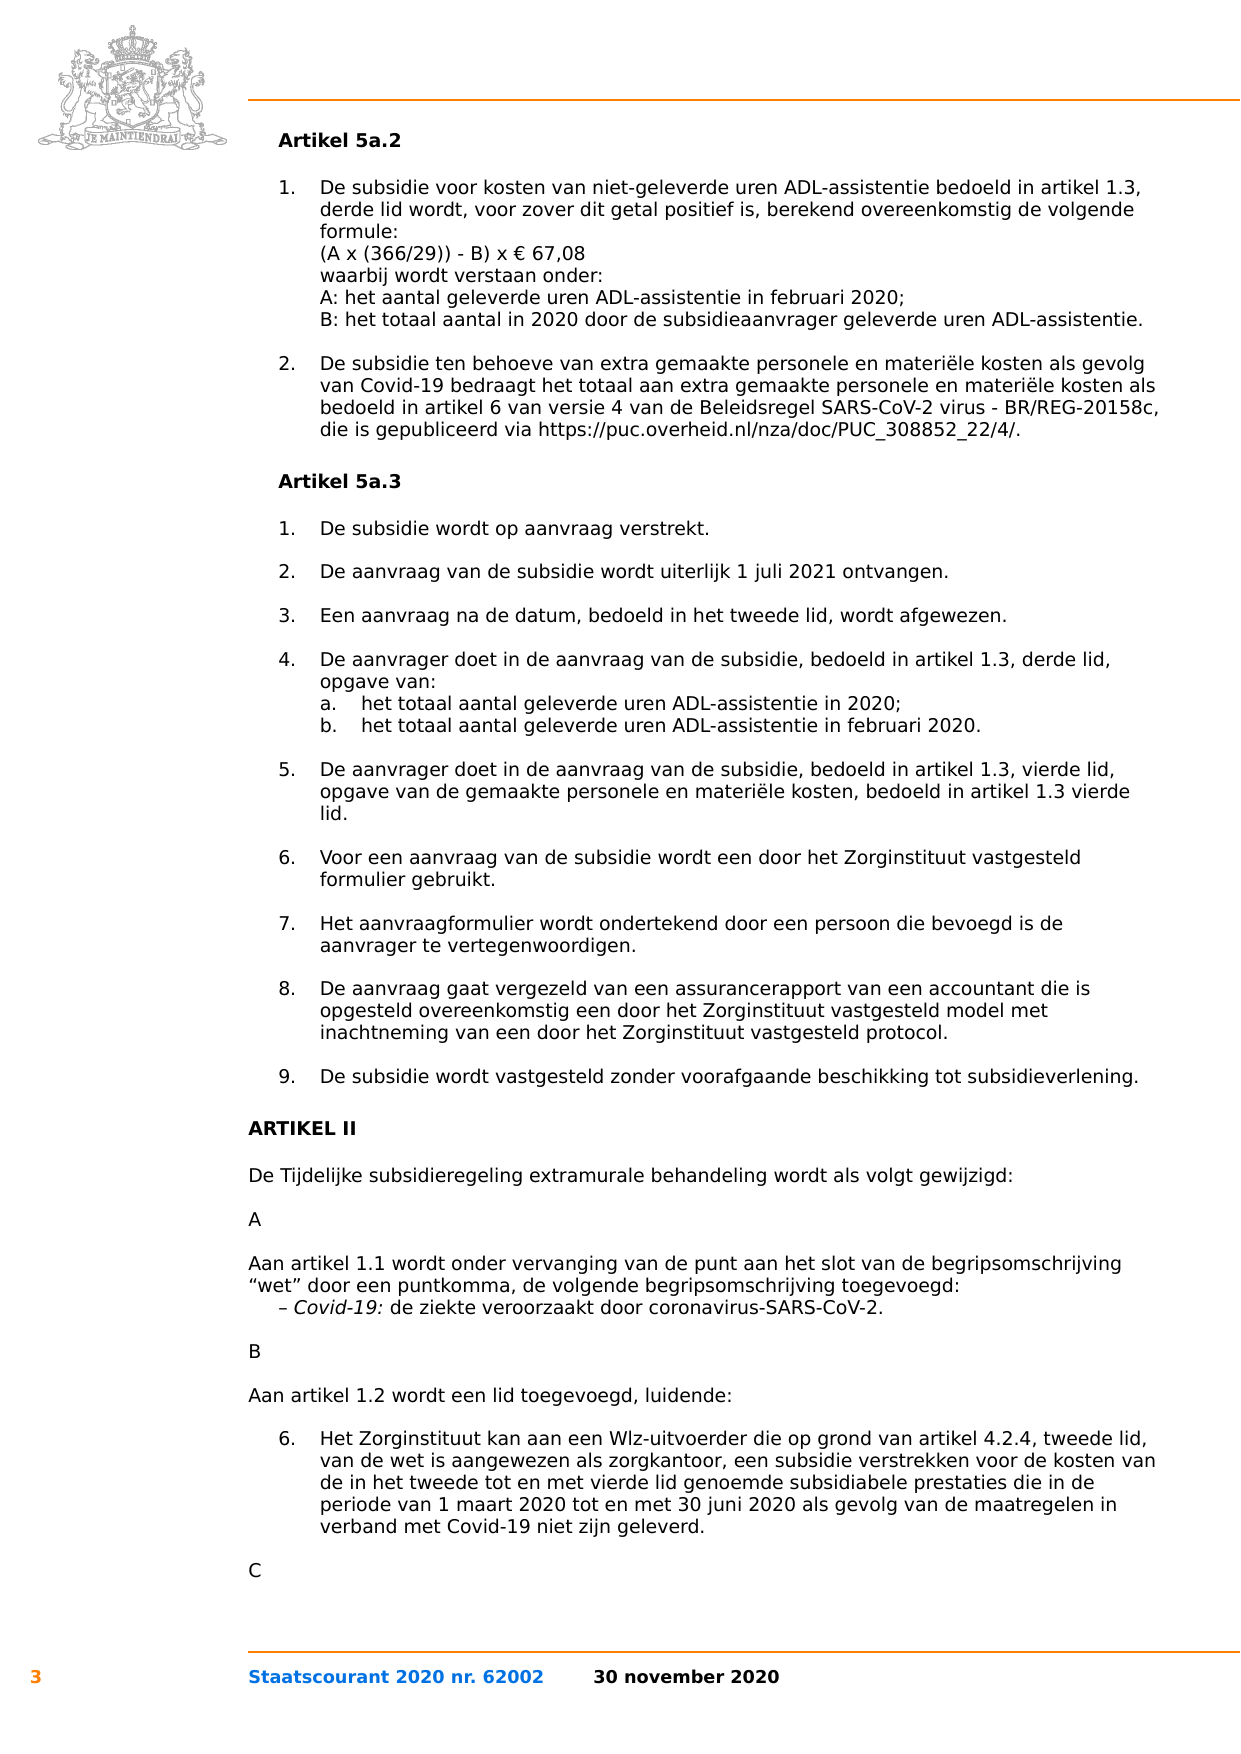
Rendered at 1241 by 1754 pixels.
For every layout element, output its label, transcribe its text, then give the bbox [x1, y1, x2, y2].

text Aan artikel 1.1 wordt onder vervanging van de punt aan het slot van de begripsomschrijving “wet” door een puntkomma, de volgende begripsomschrijving toegevoegd: [248, 1253, 1163, 1297]
subtitle Artikel 5a.3 [278, 471, 1163, 492]
text 2. De subsidie ten behoeve van extra gemaakte personele en materiële kosten als gevolg van Covid-19 bedraagt het totaal aan extra gemaakte personele en materiële kosten als bedoeld in artikel 6 van versie 4 van de Beleidsregel SARS-CoV-2 virus - BR/REG-20158c, die is gepubliceerd via https://puc.overheid.nl/nza/doc/PUC_308852_22/4/. [278, 353, 1163, 441]
text 7. Het aanvraagformulier wordt ondertekend door een persoon die bevoegd is de aanvrager te vertegenwoordigen. [278, 912, 1163, 956]
text 4. De aanvrager doet in de aanvraag van de subsidie, bedoeld in artikel 1.3, derde lid, opgave van: [278, 649, 1163, 693]
text B: het totaal aantal in 2020 door de subsidieaanvrager geleverde uren ADL-assistentie. [319, 309, 1163, 331]
text 6. Het Zorginstituut kan aan een Wlz-uitvoerder die op grond van artikel 4.2.4, tweede lid, van de wet is aangewezen als zorgkantoor, een subsidie verstrekken voor de kosten van de in het tweede tot en met vierde lid genoemde subsidiabele prestaties die in de periode van 1 maart 2020 tot en met 30 juni 2020 als gevolg van de maatregelen in verband met Covid-19 niet zijn geleverd. [278, 1428, 1163, 1538]
subtitle Artikel 5a.2 [278, 130, 1163, 152]
text C [248, 1560, 1163, 1582]
subtitle ARTIKEL II [248, 1118, 1163, 1140]
text A: het aantal geleverde uren ADL-assistentie in februari 2020; [319, 287, 1163, 309]
text De Tijdelijke subsidieregeling extramurale behandeling wordt als volgt gewijzigd: [248, 1165, 1163, 1187]
text b. het totaal aantal geleverde uren ADL-assistentie in februari 2020. [319, 715, 1163, 737]
text 9. De subsidie wordt vastgesteld zonder voorafgaande beschikking tot subsidieverlening. [278, 1066, 1163, 1088]
text 8. De aanvraag gaat vergezeld van een assurancerapport van een accountant die is opgesteld overeenkomstig een door het Zorginstituut vastgesteld model met inachtneming van een door het Zorginstituut vastgesteld protocol. [278, 978, 1163, 1044]
text – Covid-19: de ziekte veroorzaakt door coronavirus-SARS-CoV-2. [278, 1297, 1163, 1319]
text 1. De subsidie wordt op aanvraag verstrekt. [278, 517, 1163, 539]
text 2. De aanvraag van de subsidie wordt uiterlijk 1 juli 2021 ontvangen. [278, 561, 1163, 583]
text 5. De aanvrager doet in de aanvraag van de subsidie, bedoeld in artikel 1.3, vierde lid, opgave van de gemaakte personele en materiële kosten, bedoeld in artikel 1.3 vierde lid. [278, 759, 1163, 825]
text 1. De subsidie voor kosten van niet-geleverde uren ADL-assistentie bedoeld in artikel 1.3, derde lid wordt, voor zover dit getal positief is, berekend overeenkomstig de volgende formule: [278, 177, 1163, 243]
text 3. Een aanvraag na de datum, bedoeld in het tweede lid, wordt afgewezen. [278, 605, 1163, 627]
text B [248, 1341, 1163, 1363]
text (A x (366/29)) - B) x € 67,08 [319, 243, 1163, 265]
text waarbij wordt verstaan onder: [319, 265, 1163, 287]
text a. het totaal aantal geleverde uren ADL-assistentie in 2020; [319, 693, 1163, 715]
text 6. Voor een aanvraag van de subsidie wordt een door het Zorginstituut vastgesteld formulier gebruikt. [278, 847, 1163, 891]
text Aan artikel 1.2 wordt een lid toegevoegd, luidende: [248, 1384, 1163, 1406]
picture [38, 25, 227, 150]
text A [248, 1209, 1163, 1231]
